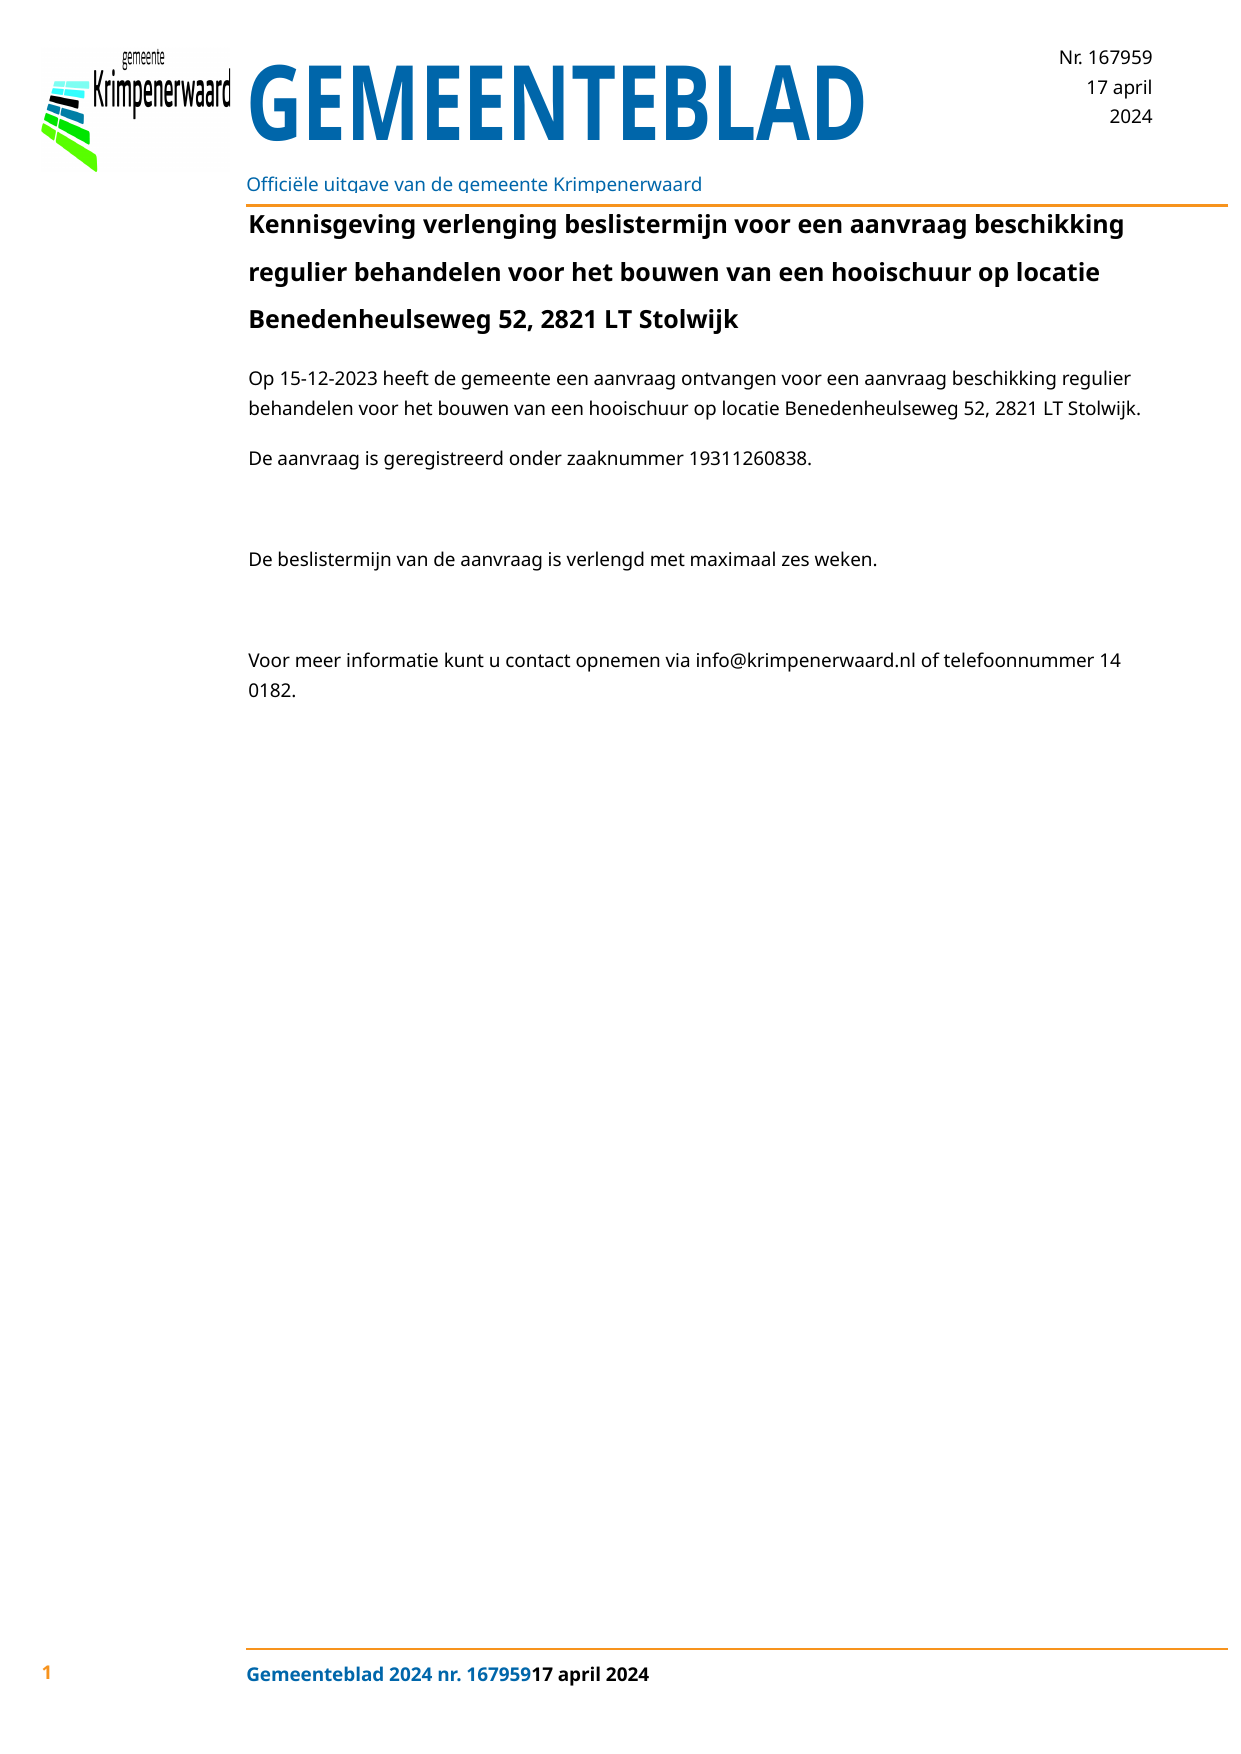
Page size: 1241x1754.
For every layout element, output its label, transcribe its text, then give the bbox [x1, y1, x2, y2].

text Kennisgeving verlenging beslistermijn voor een aanvraag beschikking regulier behandelen voor het bouwen van een hooischuur op locatie Benedenheulseweg 52, 2821 LT Stolwijk [248, 207, 1152, 336]
text De aanvraag is geregistreerd onder zaaknummer 19311260838. [248, 446, 1152, 471]
text Op 15-12-2023 heeft de gemeente een aanvraag ontvangen voor een aanvraag beschikking regulier behandelen voor het bouwen van een hooischuur op locatie Benedenheulseweg 52, 2821 LT Stolwijk. [248, 366, 1152, 421]
text Voor meer informatie kunt u contact opnemen via info@krimpenerwaard.nl of telefoonnummer 14 0182. [248, 647, 1152, 702]
picture [41, 47, 231, 172]
text De beslistermijn van de aanvraag is verlengd met maximaal zes weken. [248, 546, 1152, 572]
